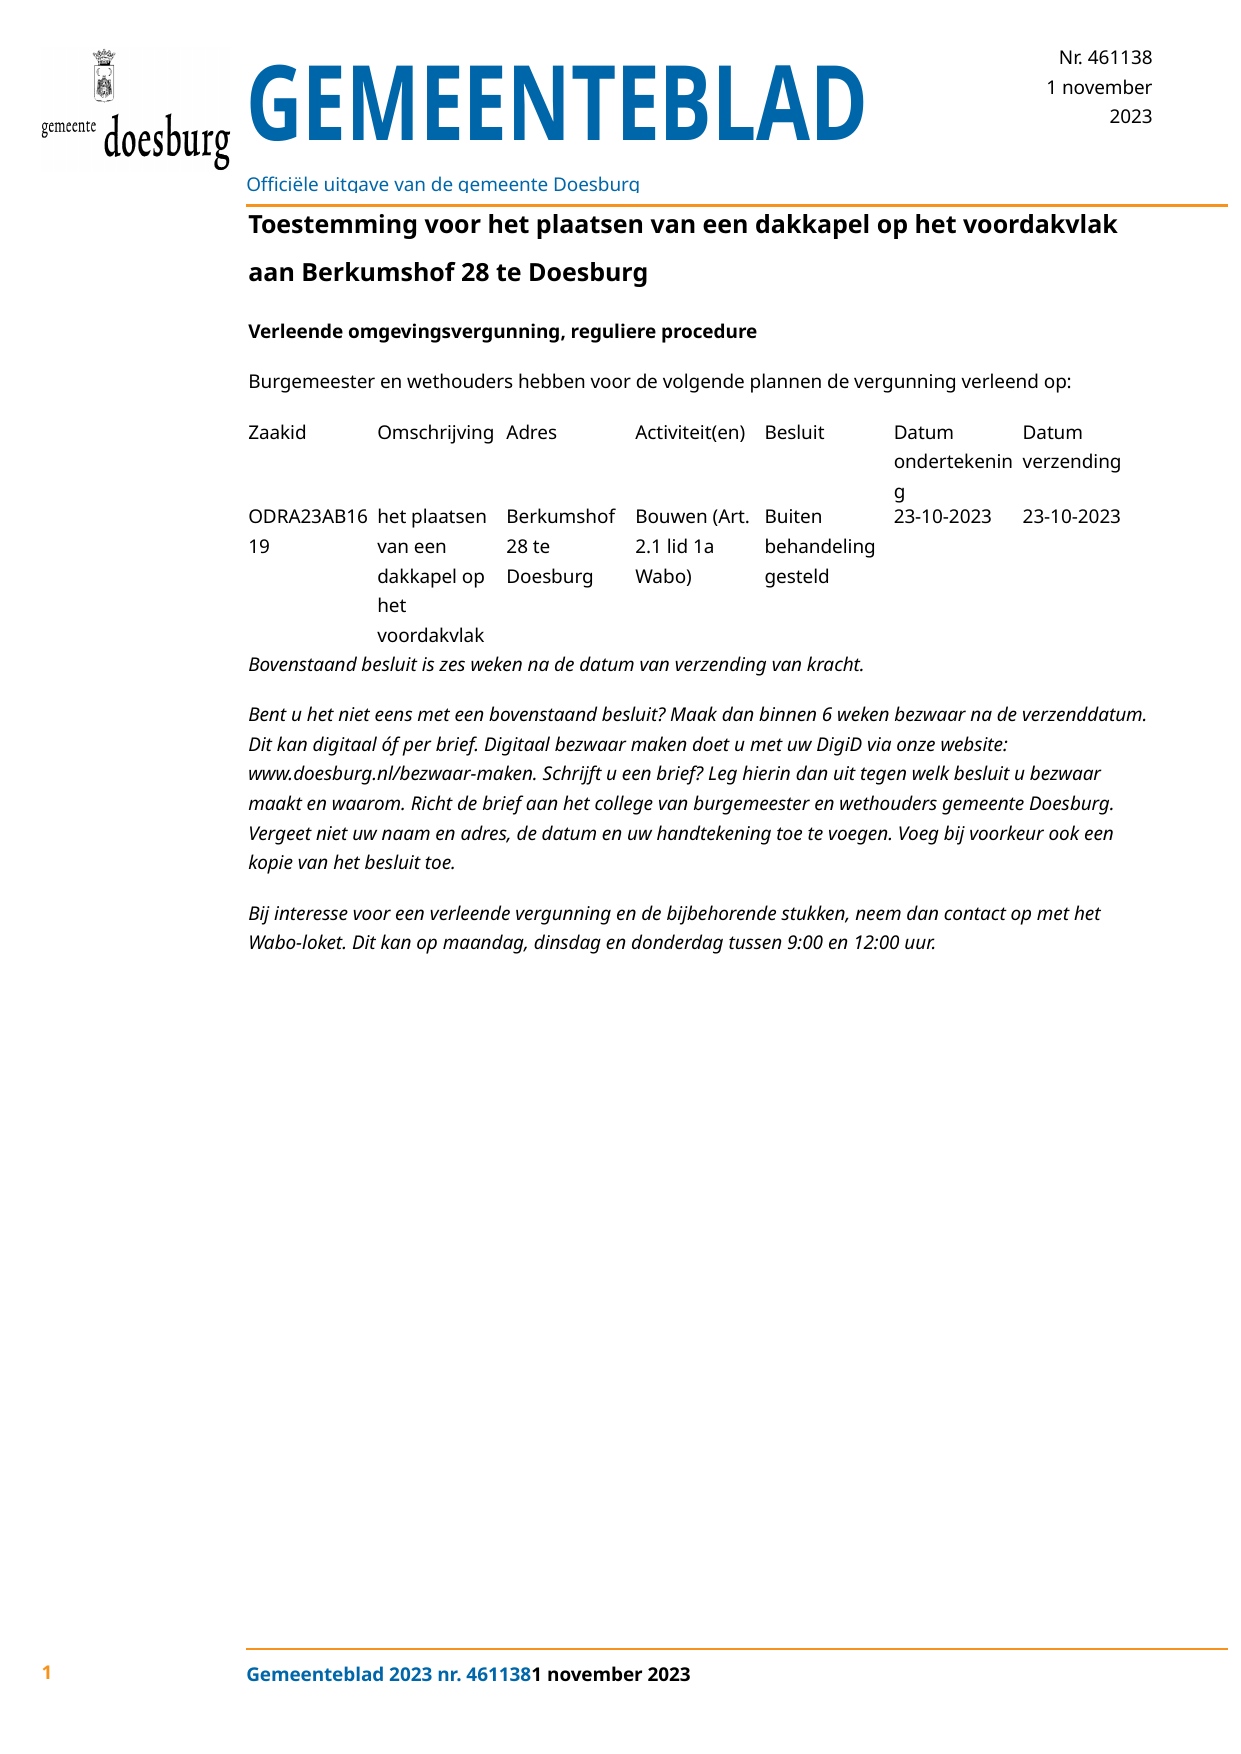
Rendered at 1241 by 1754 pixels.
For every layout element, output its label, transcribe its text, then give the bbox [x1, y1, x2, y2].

table_header Activiteit(en) [635, 419, 764, 504]
table_header Zaakid [248, 419, 377, 504]
table_header Adres [506, 419, 635, 504]
table_cell 23-10-2023 [1023, 504, 1152, 648]
table_cell Berkumshof 28 te Doesburg [506, 504, 635, 648]
table_cell het plaatsen van een dakkapel op het voordakvlak [377, 504, 506, 648]
text Toestemming voor het plaatsen van een dakkapel op het voordakvlak aan Berkumshof 28 te Doesburg [248, 207, 1152, 288]
table_header Besluit [764, 419, 893, 504]
table_cell ODRA23AB1619 [248, 504, 377, 648]
text Bij interesse voor een verleende vergunning en de bijbehorende stukken, neem dan contact op met het Wabo-loket. Dit kan op maandag, dinsdag en donderdag tussen 9:00 en 12:00 uur. [248, 900, 1152, 955]
text Verleende omgevingsvergunning, reguliere procedure [248, 318, 1152, 344]
text Bovenstaand besluit is zes weken na de datum van verzending van kracht. [248, 651, 1152, 677]
table_cell 23-10-2023 [894, 504, 1022, 648]
table_header Datum verzending [1023, 419, 1152, 504]
table_cell Buiten behandeling gesteld [764, 504, 893, 648]
text Burgemeester en wethouders hebben voor de volgende plannen de vergunning verleend op: [248, 368, 1152, 394]
table_header Datum ondertekening [894, 419, 1022, 504]
table_cell Bouwen (Art. 2.1 lid 1a Wabo) [635, 504, 764, 648]
table_header Omschrijving [377, 419, 506, 504]
picture [41, 47, 231, 172]
text Bent u het niet eens met een bovenstaand besluit? Maak dan binnen 6 weken bezwaar na de verzenddatum. Dit kan digitaal óf per brief. Digitaal bezwaar maken doet u met uw DigiD via onze website: www.doesburg.nl/bezwaar-maken. Schrijft u een brief? Leg hierin dan uit tegen welk besluit u bezwaar maakt en waarom. Richt de brief aan het college van burgemeester en wethouders gemeente Doesburg. Vergeet niet uw naam en adres, de datum en uw handtekening toe te voegen. Voeg bij voorkeur ook een kopie van het besluit toe. [248, 701, 1152, 875]
